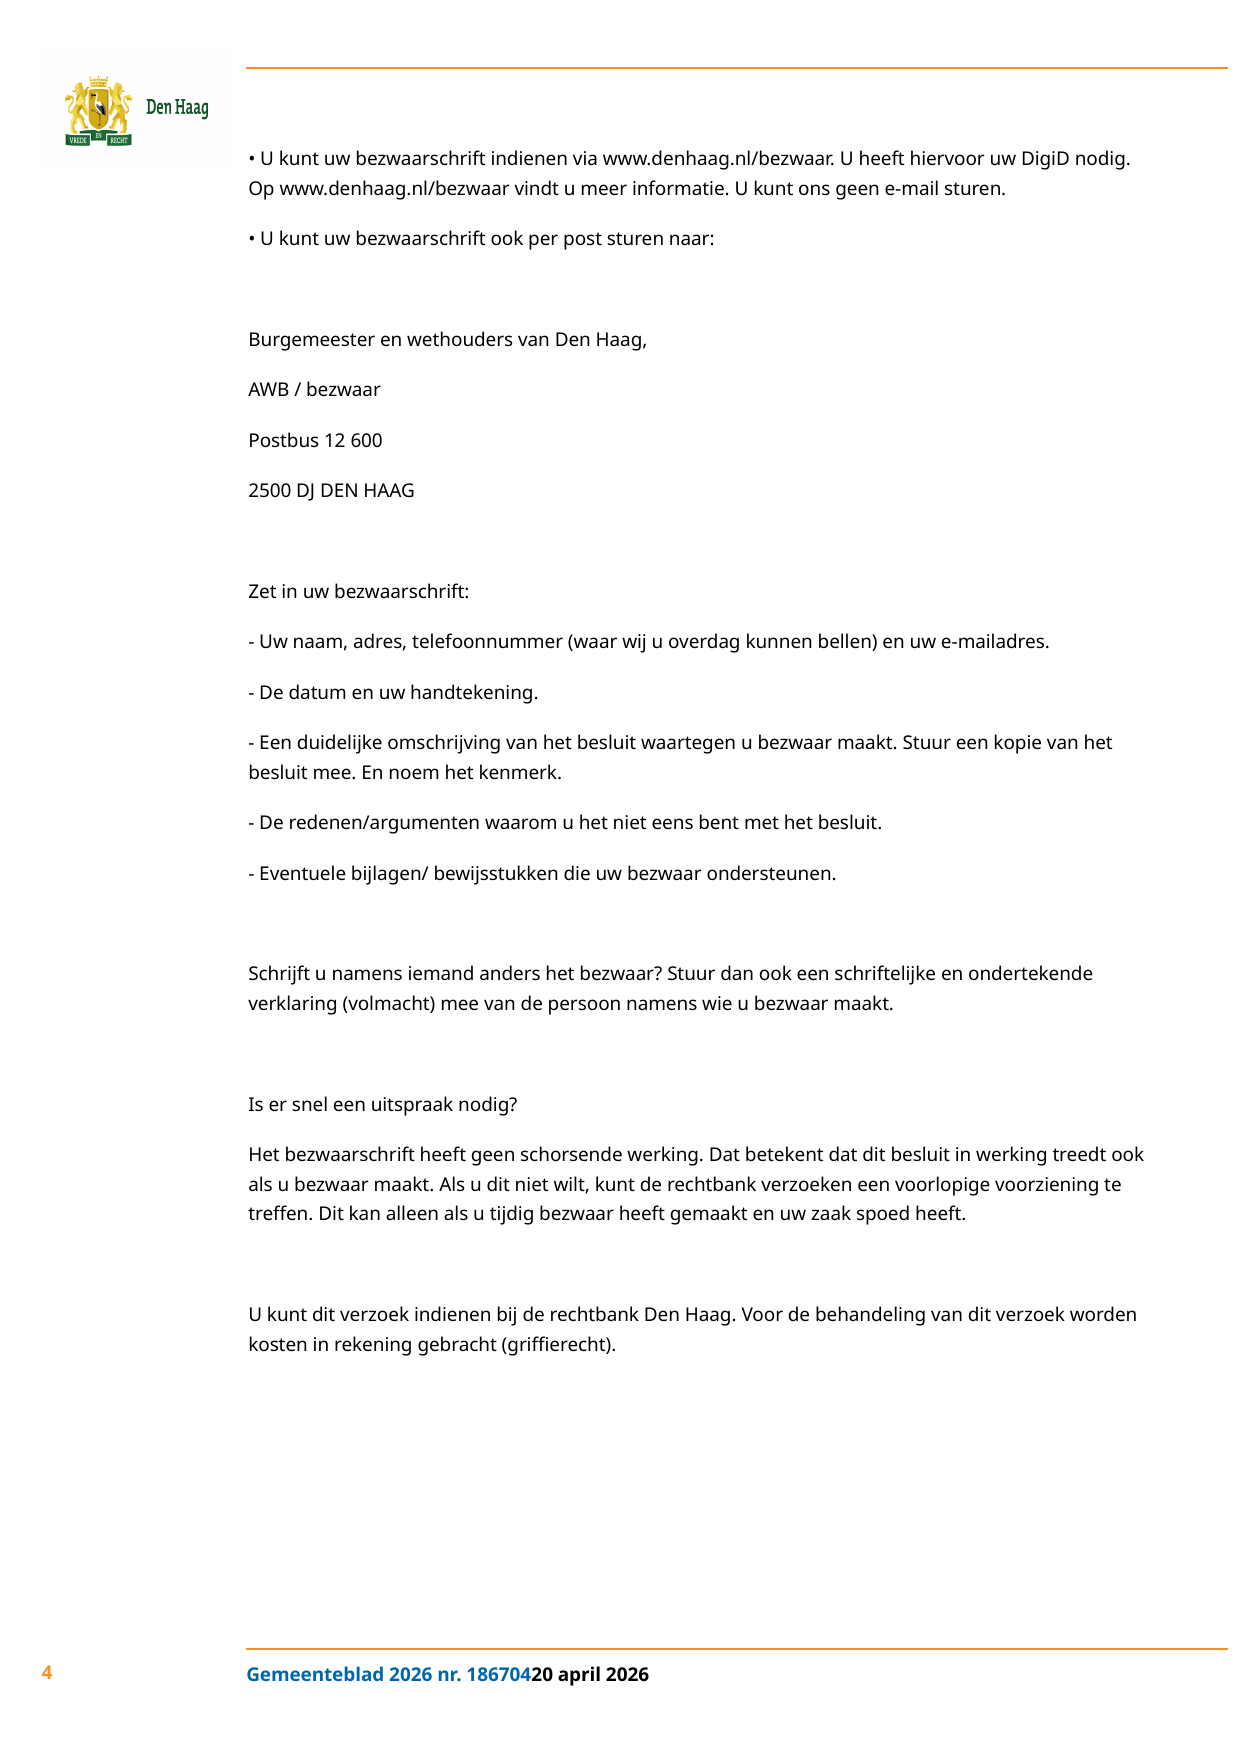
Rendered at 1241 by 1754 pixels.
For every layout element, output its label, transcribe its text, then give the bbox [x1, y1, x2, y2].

text - De datum en uw handtekening. [248, 679, 1152, 705]
text AWB / bezwaar [248, 376, 1152, 402]
text - Uw naam, adres, telefoonnummer (waar wij u overdag kunnen bellen) en uw e-mailadres. [248, 628, 1152, 654]
text Schrijft u namens iemand anders het bezwaar? Stuur dan ook een schriftelijke en ondertekende verklaring (volmacht) mee van de persoon namens wie u bezwaar maakt. [248, 961, 1152, 1016]
text - Eventuele bijlagen/ bewijsstukken die uw bezwaar ondersteunen. [248, 860, 1152, 886]
text U kunt dit verzoek indienen bij de rechtbank Den Haag. Voor de behandeling van dit verzoek worden kosten in rekening gebracht (griffierecht). [248, 1301, 1152, 1357]
text - De redenen/argumenten waarom u het niet eens bent met het besluit. [248, 809, 1152, 835]
picture [41, 47, 231, 172]
text - Een duidelijke omschrijving van het besluit waartegen u bezwaar maakt. Stuur een kopie van het besluit mee. En noem het kenmerk. [248, 729, 1152, 785]
text 2500 DJ DEN HAAG [248, 477, 1152, 503]
text Het bezwaarschrift heeft geen schorsende werking. Dat betekent dat dit besluit in werking treedt ook als u bezwaar maakt. Als u dit niet wilt, kunt de rechtbank verzoeken een voorlopige voorziening te treffen. Dit kan alleen als u tijdig bezwaar heeft gemaakt en uw zaak spoed heeft. [248, 1141, 1152, 1226]
text Is er snel een uitspraak nodig? [248, 1091, 1152, 1117]
text • U kunt uw bezwaarschrift indienen via www.denhaag.nl/bezwaar. U heeft hiervoor uw DigiD nodig. Op www.denhaag.nl/bezwaar vindt u meer informatie. U kunt ons geen e-mail sturen. [248, 145, 1152, 201]
text • U kunt uw bezwaarschrift ook per post sturen naar: [248, 225, 1152, 251]
text Zet in uw bezwaarschrift: [248, 578, 1152, 604]
text Postbus 12 600 [248, 427, 1152, 453]
text Burgemeester en wethouders van Den Haag, [248, 326, 1152, 352]
